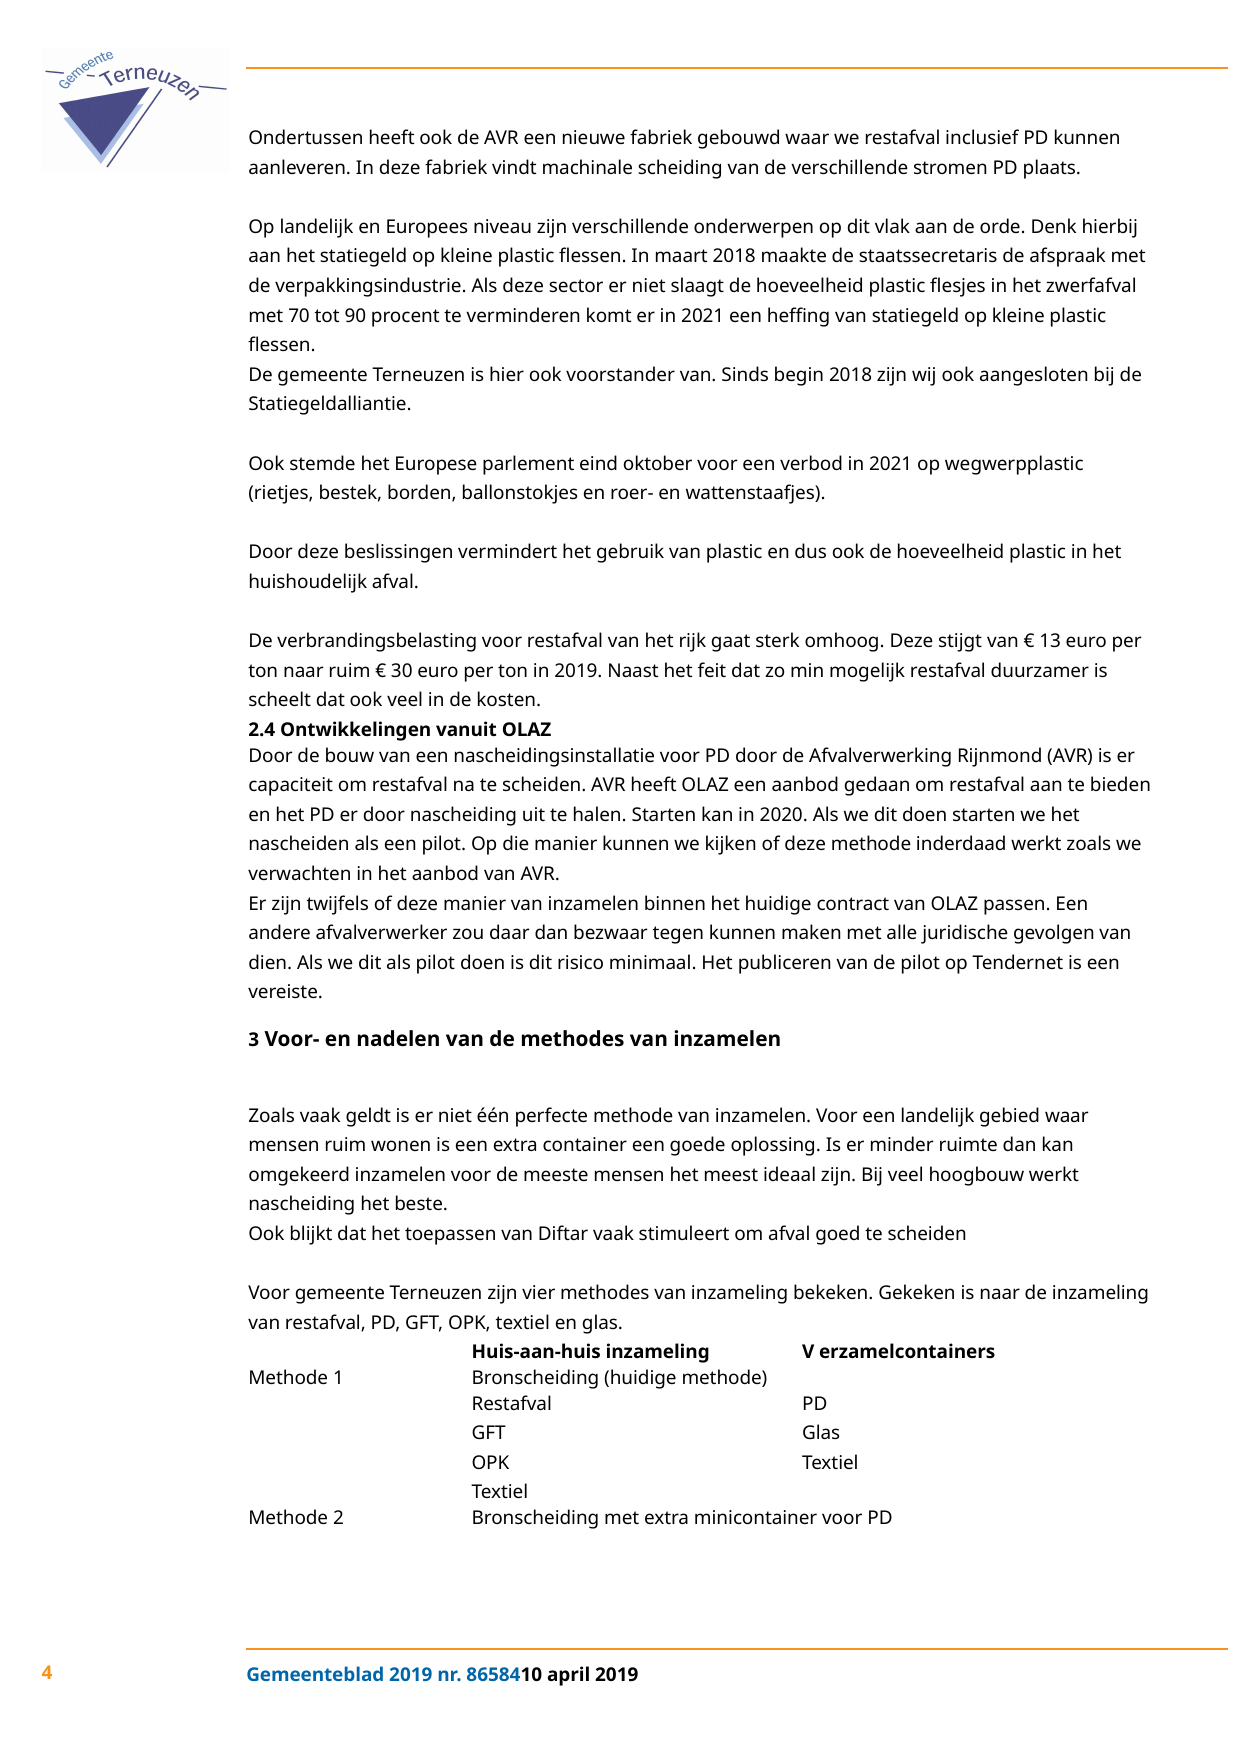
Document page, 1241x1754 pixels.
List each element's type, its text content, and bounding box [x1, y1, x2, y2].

table_cell Methode 2 [248, 1505, 471, 1530]
text Op landelijk en Europees niveau zijn verschillende onderwerpen op dit vlak aan de orde. Denk hierbij aan het statiegeld op kleine plastic flessen. In maart 2018 maakte de staatssecretaris de afspraak met de verpakkingsindustrie. Als deze sector er niet slaagt de hoeveelheid plastic flesjes in het zwerfafval met 70 tot 90 procent te verminderen komt er in 2021 een heffing van statiegeld op kleine plastic flessen. [248, 213, 1152, 357]
table_cell [248, 1390, 471, 1504]
text Er zijn twijfels of deze manier van inzamelen binnen het huidige contract van OLAZ passen. Een andere afvalverwerker zou daar dan bezwaar tegen kunnen maken met alle juridische gevolgen van dien. Als we dit als pilot doen is dit risico minimaal. Het publiceren van de pilot op Tendernet is een vereiste. [248, 890, 1152, 1004]
text Ook stemde het Europese parlement eind oktober voor een verbod in 2021 op wegwerpplastic (rietjes, bestek, borden, ballonstokjes en roer- en wattenstaafjes). [248, 450, 1152, 505]
text 3 Voor- en nadelen van de methodes van inzamelen [248, 1024, 1152, 1052]
text De verbrandingsbelasting voor restafval van het rijk gaat sterk omhoog. Deze stijgt van € 13 euro per ton naar ruim € 30 euro per ton in 2019. Naast het feit dat zo min mogelijk restafval duurzamer is scheelt dat ook veel in de kosten. [248, 627, 1152, 712]
table_header Huis-aan-huis inzameling [471, 1339, 802, 1364]
text Ondertussen heeft ook de AVR een nieuwe fabriek gebouwd waar we restafval inclusief PD kunnen aanleveren. In deze fabriek vindt machinale scheiding van de verschillende stromen PD plaats. [248, 124, 1152, 180]
table_cell Bronscheiding (huidige methode) [471, 1364, 1152, 1390]
text Ook blijkt dat het toepassen van Diftar vaak stimuleert om afval goed te scheiden [248, 1220, 1152, 1246]
table_cell Bronscheiding met extra minicontainer voor PD [471, 1505, 1152, 1530]
text De gemeente Terneuzen is hier ook voorstander van. Sinds begin 2018 zijn wij ook aangesloten bij de Statiegeldalliantie. [248, 361, 1152, 416]
text Voor gemeente Terneuzen zijn vier methodes van inzameling bekeken. Gekeken is naar de inzameling van restafval, PD, GFT, OPK, textiel en glas. [248, 1279, 1152, 1334]
table_cell Restafval GFT OPK Textiel [471, 1390, 802, 1504]
table_header V erzamelcontainers [802, 1339, 1152, 1364]
picture [41, 47, 231, 172]
text Door deze beslissingen vermindert het gebruik van plastic en dus ook de hoeveelheid plastic in het huishoudelijk afval. [248, 538, 1152, 594]
text Door de bouw van een nascheidingsinstallatie voor PD door de Afvalverwerking Rijnmond (AVR) is er capaciteit om restafval na te scheiden. AVR heeft OLAZ een aanbod gedaan om restafval aan te bieden en het PD er door nascheiding uit te halen. Starten kan in 2020. Als we dit doen starten we het nascheiden als een pilot. Op die manier kunnen we kijken of deze methode inderdaad werkt zoals we verwachten in het aanbod van AVR. [248, 742, 1152, 886]
table_cell Methode 1 [248, 1364, 471, 1390]
text Zoals vaak geldt is er niet één perfecte methode van inzamelen. Voor een landelijk gebied waar mensen ruim wonen is een extra container een goede oplossing. Is er minder ruimte dan kan omgekeerd inzamelen voor de meeste mensen het meest ideaal zijn. Bij veel hoogbouw werkt nascheiding het beste. [248, 1102, 1152, 1216]
text 2.4 Ontwikkelingen vanuit OLAZ [248, 716, 1152, 742]
table_cell PD Glas Textiel [802, 1390, 1152, 1504]
table_header [248, 1339, 471, 1364]
